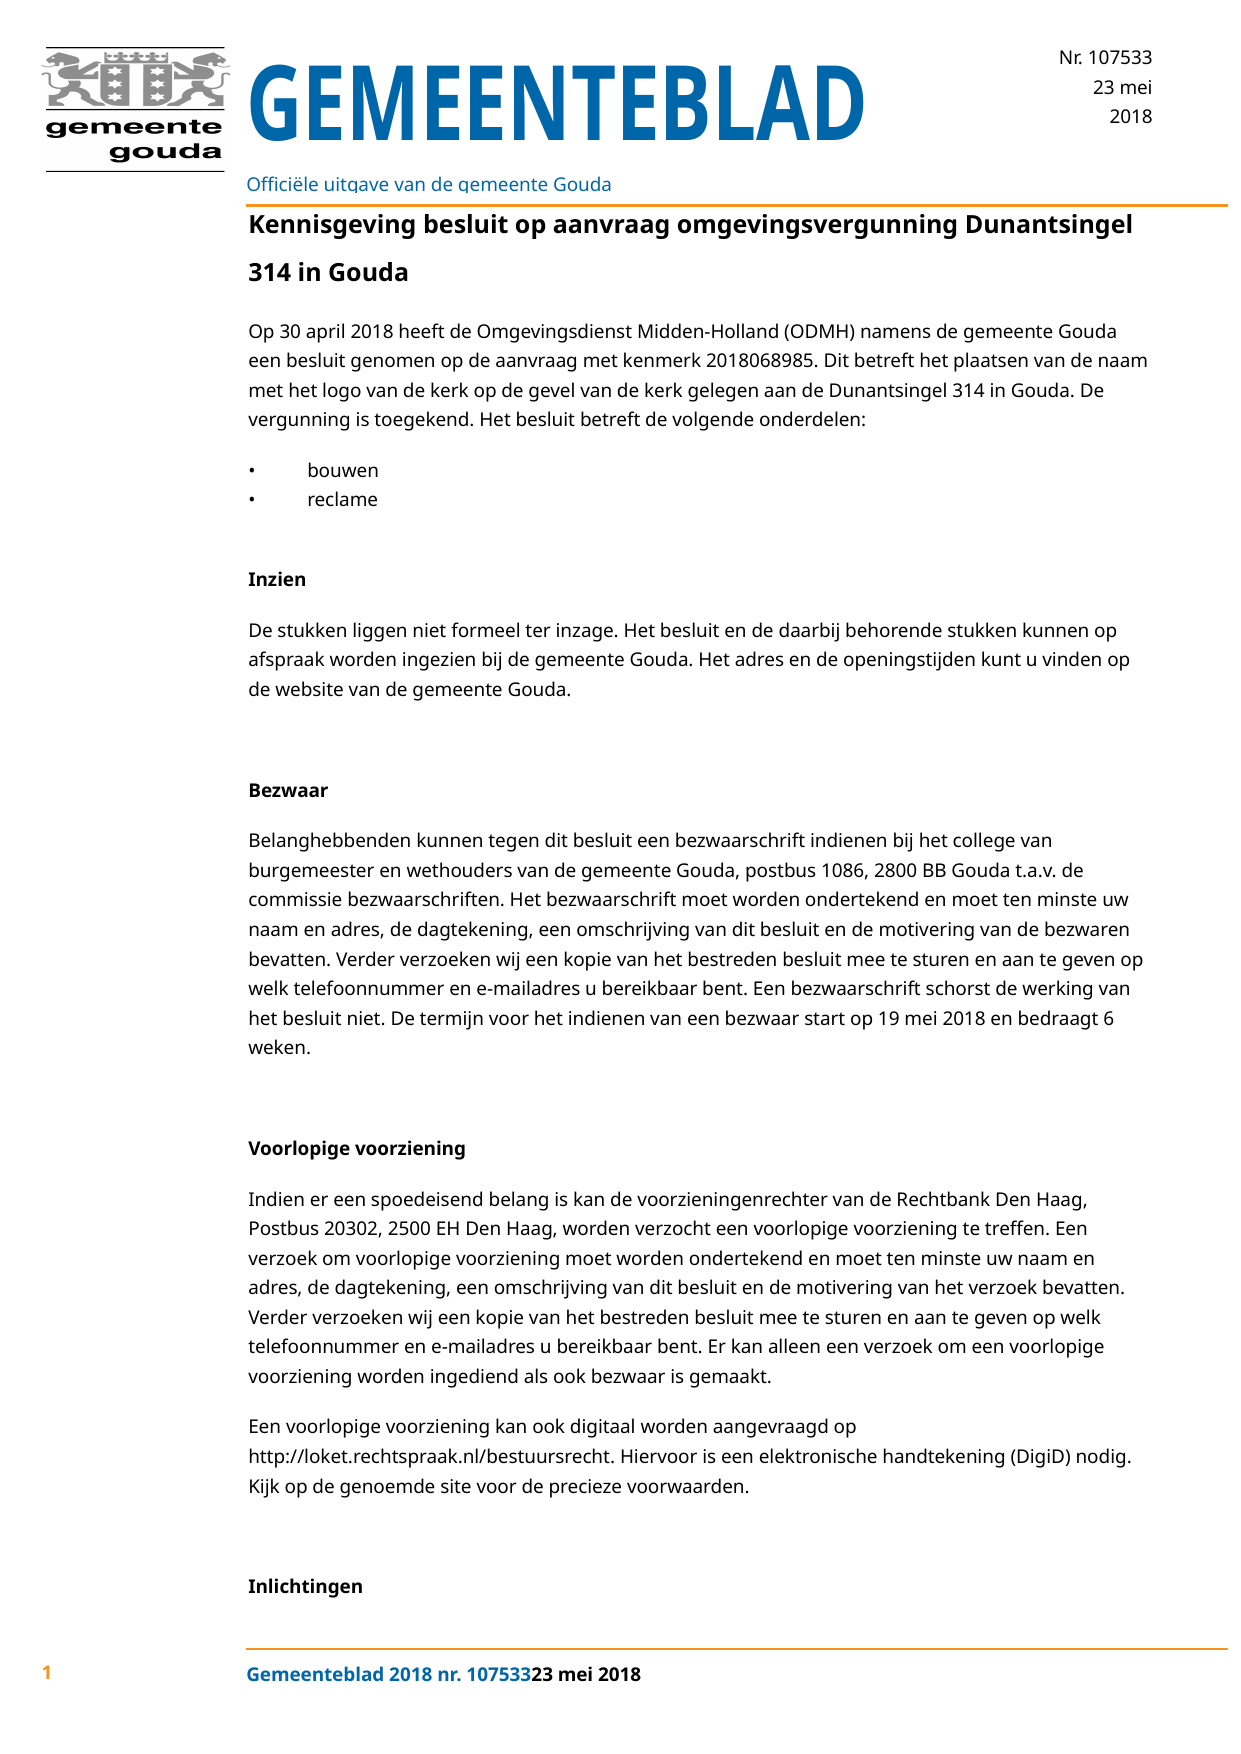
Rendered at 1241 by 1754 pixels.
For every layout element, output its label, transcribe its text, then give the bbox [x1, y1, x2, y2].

picture [41, 47, 231, 172]
text Voorlopige voorziening [248, 1135, 1152, 1161]
list reclame [248, 487, 1152, 512]
text Belanghebbenden kunnen tegen dit besluit een bezwaarschrift indienen bij het college van burgemeester en wethouders van de gemeente Gouda, postbus 1086, 2800 BB Gouda t.a.v. de commissie bezwaarschriften. Het bezwaarschrift moet worden ondertekend en moet ten minste uw naam en adres, de dagtekening, een omschrijving van dit besluit en de motivering van de bezwaren bevatten. Verder verzoeken wij een kopie van het bestreden besluit mee te sturen en aan te geven op welk telefoonnummer en e-mailadres u bereikbaar bent. Een bezwaarschrift schorst de werking van het besluit niet. De termijn voor het indienen van een bezwaar start op 19 mei 2018 en bedraagt 6 weken. [248, 827, 1152, 1060]
text Inlichtingen [248, 1574, 1152, 1599]
text Op 30 april 2018 heeft de Omgevingsdienst Midden-Holland (ODMH) namens de gemeente Gouda een besluit genomen op de aanvraag met kenmerk 2018068985. Dit betreft het plaatsen van de naam met het logo van de kerk op de gevel van de kerk gelegen aan de Dunantsingel 314 in Gouda. De vergunning is toegekend. Het besluit betreft de volgende onderdelen: [248, 318, 1152, 432]
list bouwen [248, 457, 1152, 483]
text De stukken liggen niet formeel ter inzage. Het besluit en de daarbij behorende stukken kunnen op afspraak worden ingezien bij de gemeente Gouda. Het adres en de openingstijden kunt u vinden op de website van de gemeente Gouda. [248, 617, 1152, 702]
text Bezwaar [248, 777, 1152, 803]
text Kennisgeving besluit op aanvraag omgevingsvergunning Dunantsingel 314 in Gouda [248, 207, 1152, 288]
text Indien er een spoedeisend belang is kan de voorzieningenrechter van de Rechtbank Den Haag, Postbus 20302, 2500 EH Den Haag, worden verzocht een voorlopige voorziening te treffen. Een verzoek om voorlopige voorziening moet worden ondertekend en moet ten minste uw naam en adres, de dagtekening, een omschrijving van dit besluit en de motivering van het verzoek bevatten. Verder verzoeken wij een kopie van het bestreden besluit mee te sturen en aan te geven op welk telefoonnummer en e-mailadres u bereikbaar bent. Er kan alleen een verzoek om een voorlopige voorziening worden ingediend als ook bezwaar is gemaakt. [248, 1186, 1152, 1389]
text Inzien [248, 567, 1152, 592]
text Een voorlopige voorziening kan ook digitaal worden aangevraagd op http://loket.rechtspraak.nl/bestuursrecht. Hiervoor is een elektronische handtekening (DigiD) nodig. Kijk op de genoemde site voor de precieze voorwaarden. [248, 1414, 1152, 1499]
